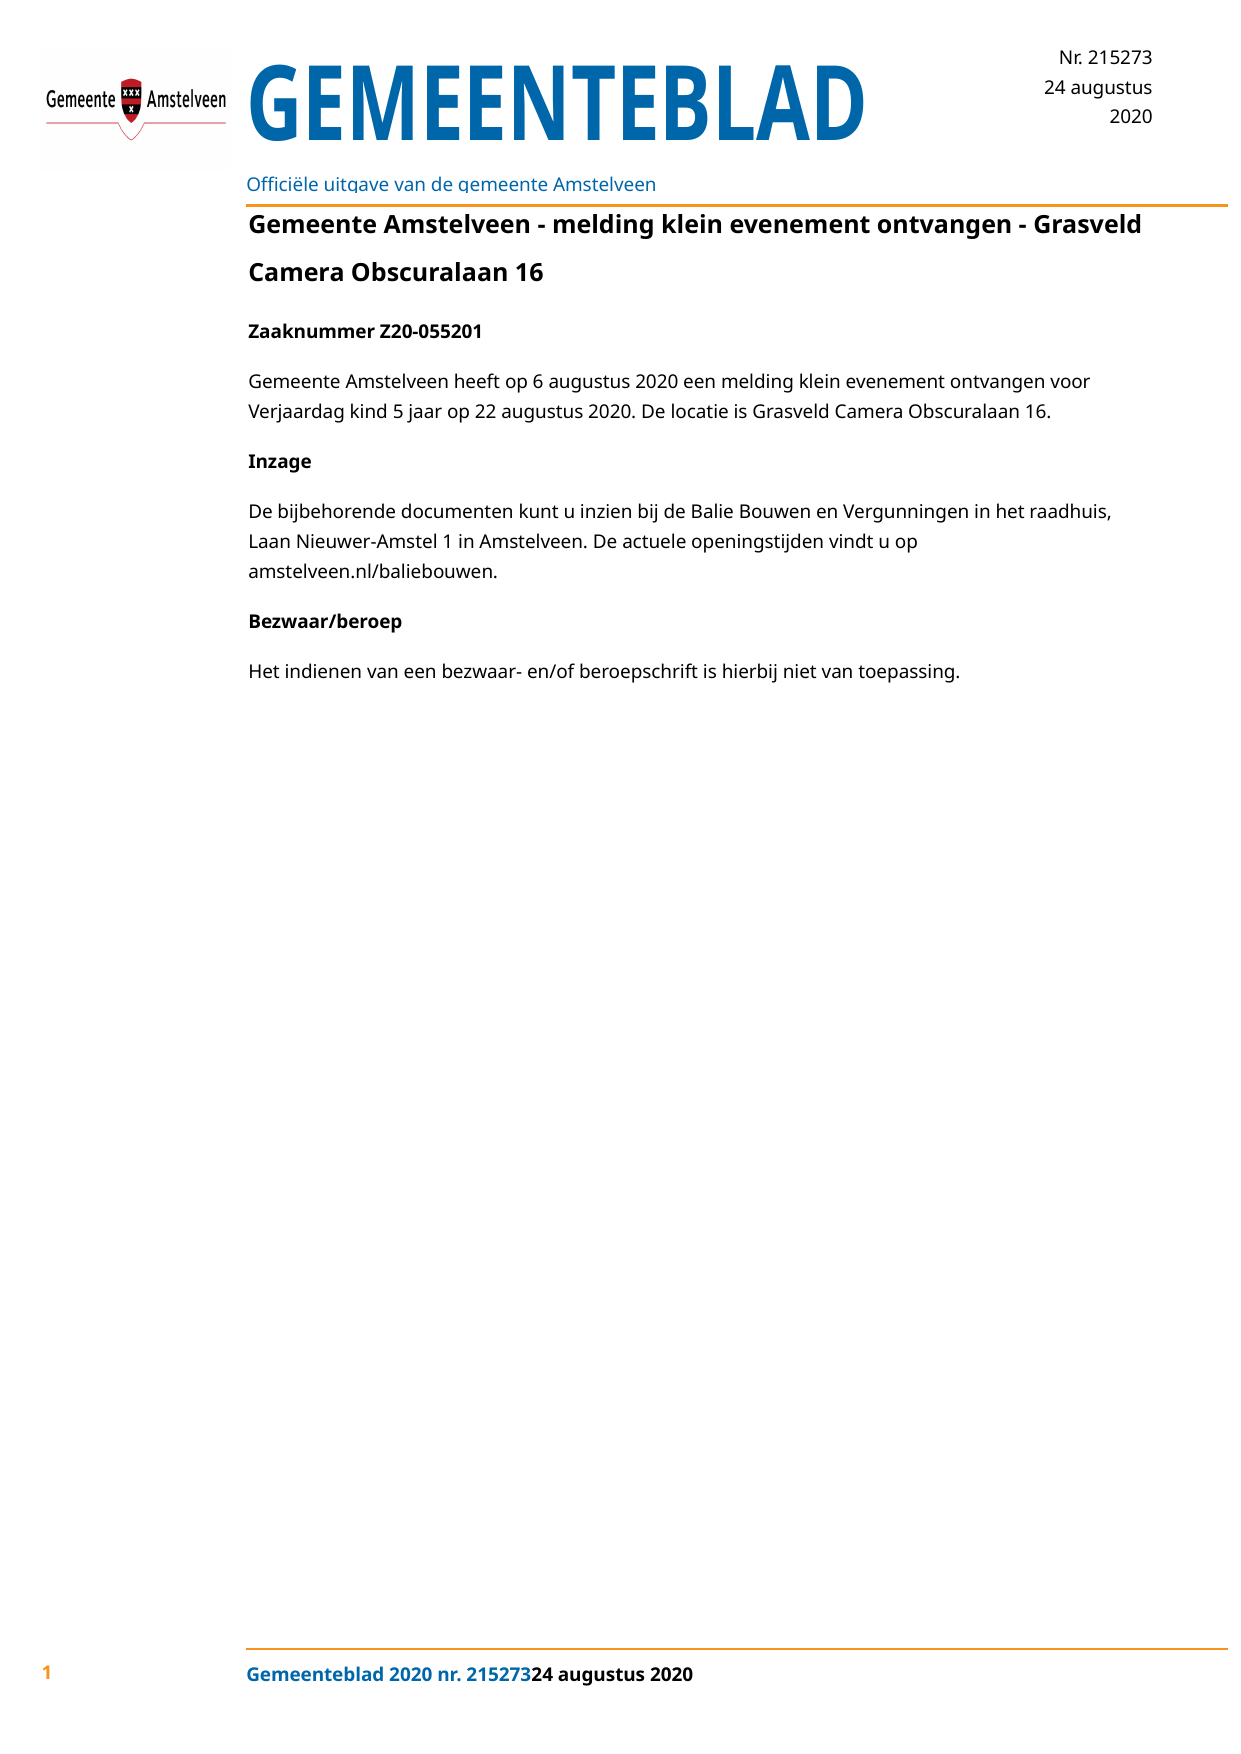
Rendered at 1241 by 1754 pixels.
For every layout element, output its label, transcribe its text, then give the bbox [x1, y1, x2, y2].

text Het indienen van een bezwaar- en/of beroepschrift is hierbij niet van toepassing. [248, 659, 1152, 684]
text Gemeente Amstelveen - melding klein evenement ontvangen - Grasveld Camera Obscuralaan 16 [248, 207, 1152, 288]
picture [41, 47, 231, 172]
text Zaaknummer Z20-055201 [248, 318, 1152, 344]
text Gemeente Amstelveen heeft op 6 augustus 2020 een melding klein evenement ontvangen voor Verjaardag kind 5 jaar op 22 augustus 2020. De locatie is Grasveld Camera Obscuralaan 16. [248, 368, 1152, 424]
text De bijbehorende documenten kunt u inzien bij de Balie Bouwen en Vergunningen in het raadhuis, Laan Nieuwer-Amstel 1 in Amstelveen. De actuele openingstijden vindt u op amstelveen.nl/baliebouwen. [248, 499, 1152, 584]
text Inzage [248, 448, 1152, 474]
text Bezwaar/beroep [248, 608, 1152, 634]
